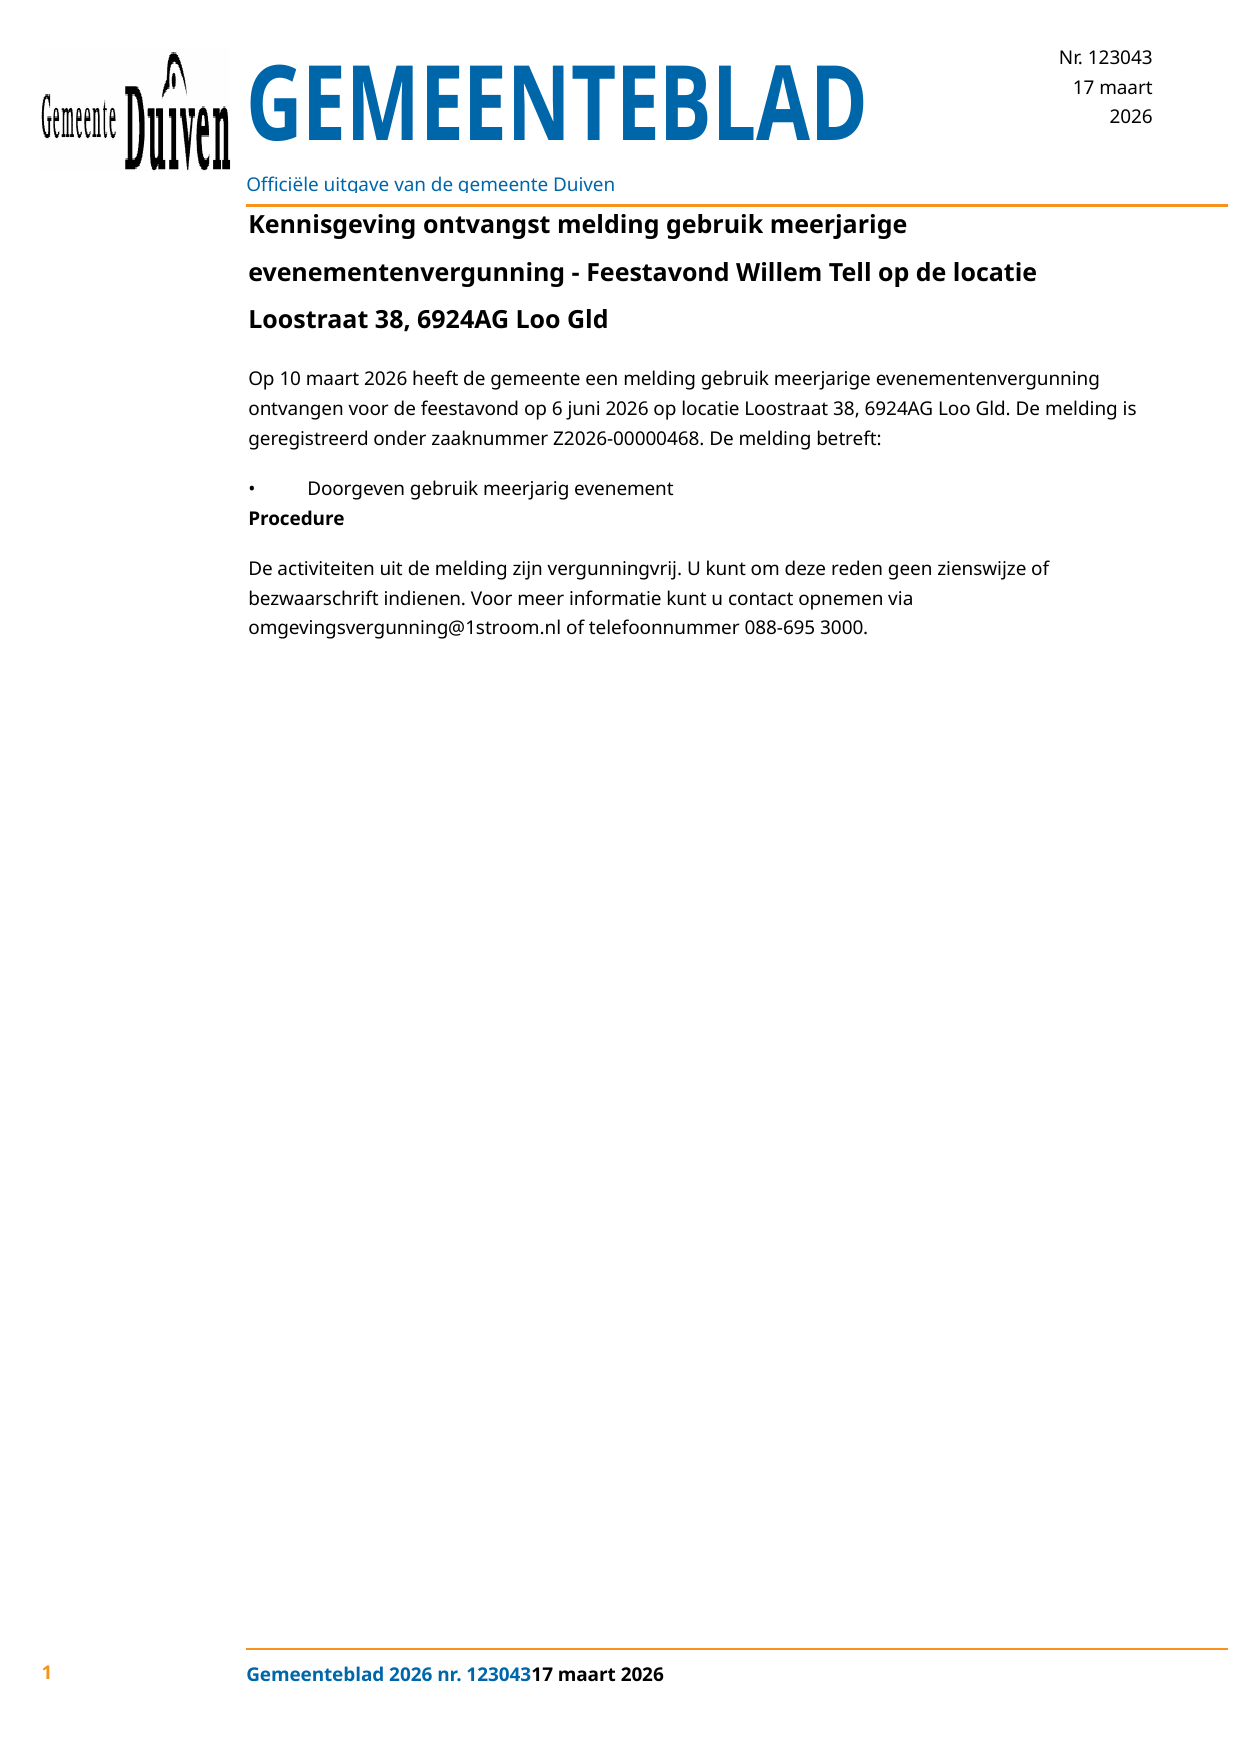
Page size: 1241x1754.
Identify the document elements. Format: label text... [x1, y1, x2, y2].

text De activiteiten uit de melding zijn vergunningvrij. U kunt om deze reden geen zienswijze of bezwaarschrift indienen. Voor meer informatie kunt u contact opnemen via omgevingsvergunning@1stroom.nl of telefoonnummer 088-695 3000. [248, 555, 1152, 640]
picture [41, 47, 231, 172]
text Procedure [248, 505, 1152, 530]
text Kennisgeving ontvangst melding gebruik meerjarige evenementenvergunning - Feestavond Willem Tell op de locatie Loostraat 38, 6924AG Loo Gld [248, 207, 1152, 336]
list Doorgeven gebruik meerjarig evenement [248, 475, 1152, 501]
text Op 10 maart 2026 heeft de gemeente een melding gebruik meerjarige evenementenvergunning ontvangen voor de feestavond op 6 juni 2026 op locatie Loostraat 38, 6924AG Loo Gld. De melding is geregistreerd onder zaaknummer Z2026-00000468. De melding betreft: [248, 366, 1152, 450]
